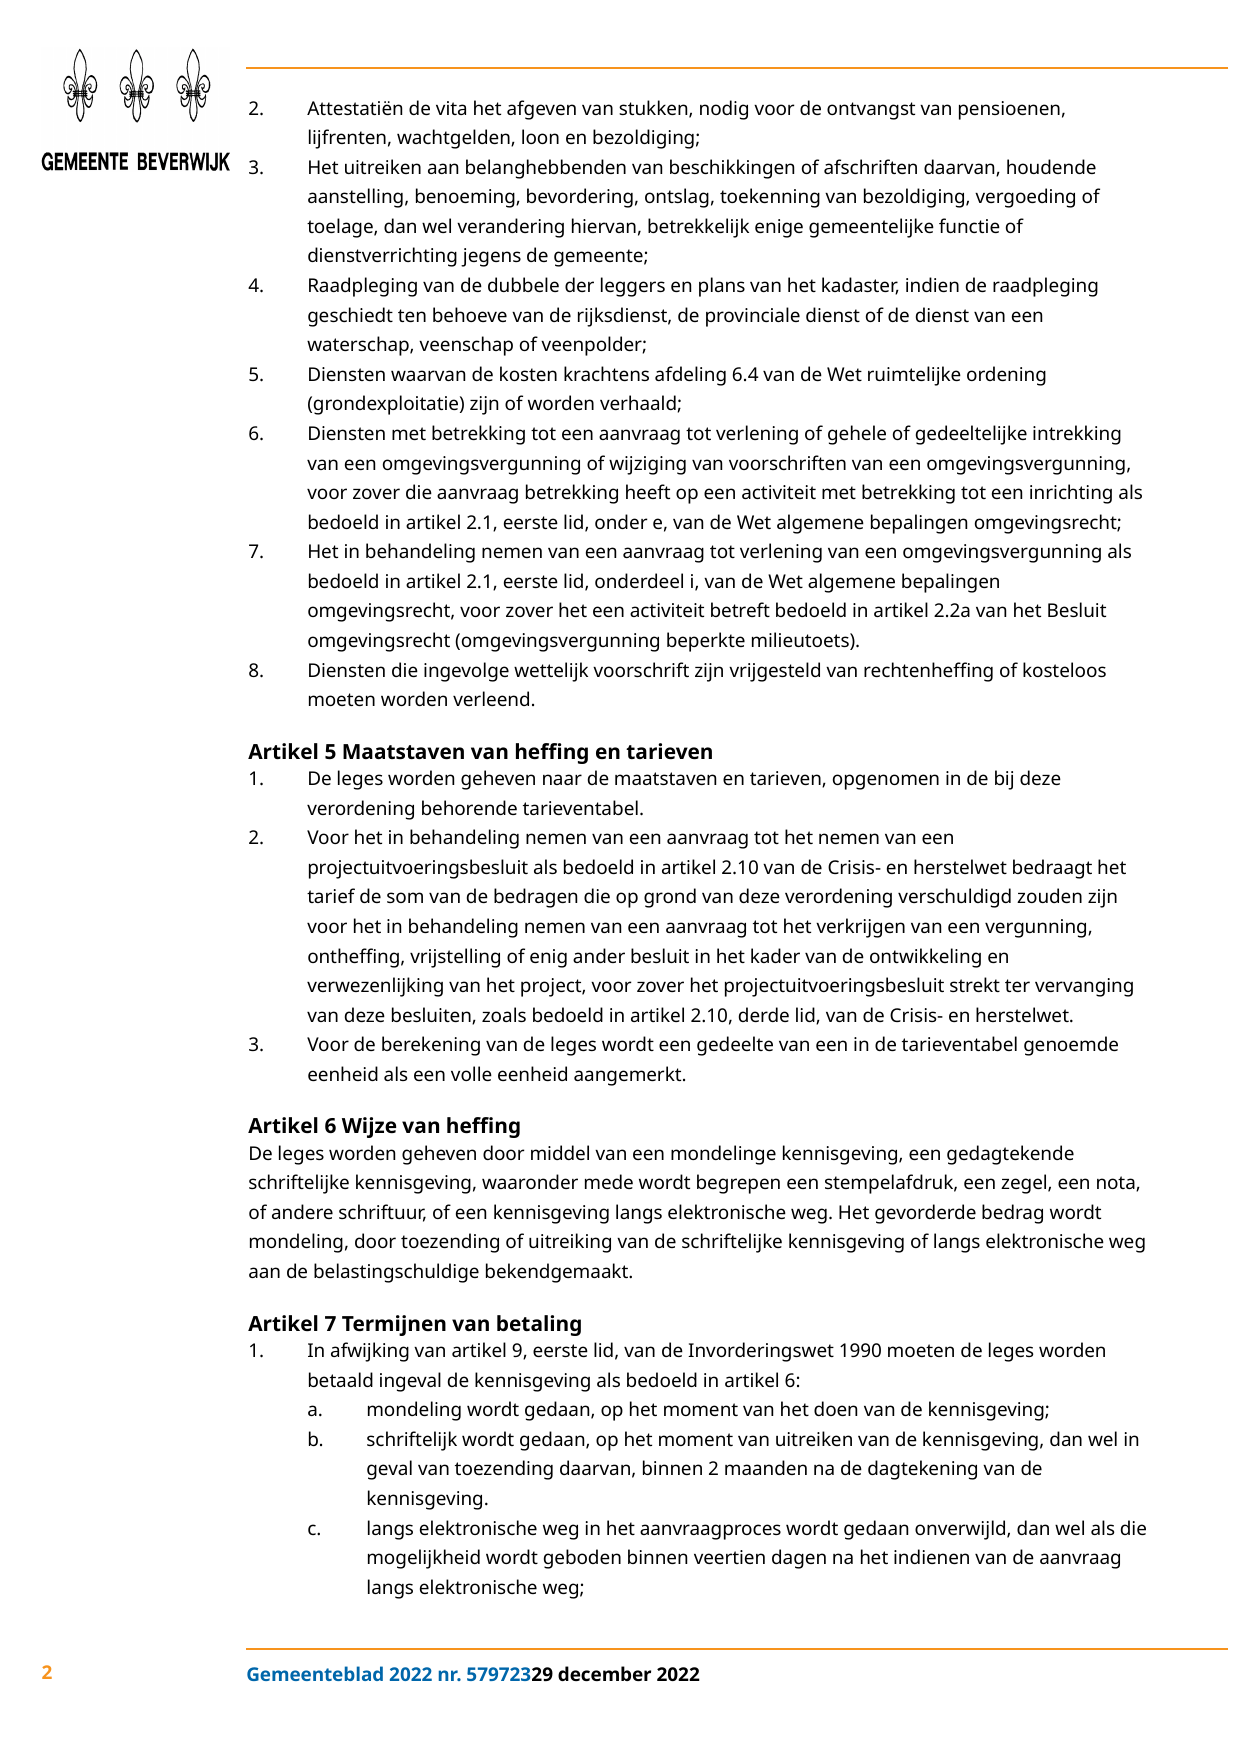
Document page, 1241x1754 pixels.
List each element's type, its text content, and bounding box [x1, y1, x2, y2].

list Attestatiën de vita het afgeven van stukken, nodig voor de ontvangst van pensioenen, lijfrenten, wachtgelden, loon en bezoldiging; [248, 95, 1152, 150]
list Diensten waarvan de kosten krachtens afdeling 6.4 van de Wet ruimtelijke ordening (grondexploitatie) zijn of worden verhaald; [248, 361, 1152, 416]
text Artikel 6 Wijze van heffing [248, 1112, 1152, 1140]
list schriftelijk wordt gedaan, op het moment van uitreiken van de kennisgeving, dan wel in geval van toezending daarvan, binnen 2 maanden na de dagtekening van de kennisgeving. [307, 1426, 1152, 1511]
list Het in behandeling nemen van een aanvraag tot verlening van een omgevingsvergunning als bedoeld in artikel 2.1, eerste lid, onderdeel i, van de Wet algemene bepalingen omgevingsrecht, voor zover het een activiteit betreft bedoeld in artikel 2.2a van het Besluit omgevingsrecht (omgevingsvergunning beperkte milieutoets). [248, 538, 1152, 653]
list langs elektronische weg in het aanvraagproces wordt gedaan onverwijld, dan wel als die mogelijkheid wordt geboden binnen veertien dagen na het indienen van de aanvraag langs elektronische weg; [307, 1515, 1152, 1599]
list Diensten met betrekking tot een aanvraag tot verlening of gehele of gedeeltelijke intrekking van een omgevingsvergunning of wijziging van voorschriften van een omgevingsvergunning, voor zover die aanvraag betrekking heeft op een activiteit met betrekking tot een inrichting als bedoeld in artikel 2.1, eerste lid, onder e, van de Wet algemene bepalingen omgevingsrecht; [248, 420, 1152, 535]
list Voor het in behandeling nemen van een aanvraag tot het nemen van een projectuitvoeringsbesluit als bedoeld in artikel 2.10 van de Crisis- en herstelwet bedraagt het tarief de som van de bedragen die op grond van deze verordening verschuldigd zouden zijn voor het in behandeling nemen van een aanvraag tot het verkrijgen van een vergunning, ontheffing, vrijstelling of enig ander besluit in het kader van de ontwikkeling en verwezenlijking van het project, voor zover het projectuitvoeringsbesluit strekt ter vervanging van deze besluiten, zoals bedoeld in artikel 2.10, derde lid, van de Crisis- en herstelwet. [248, 824, 1152, 1028]
list Het uitreiken aan belanghebbenden van beschikkingen of afschriften daarvan, houdende aanstelling, benoeming, bevordering, ontslag, toekenning van bezoldiging, vergoeding of toelage, dan wel verandering hiervan, betrekkelijk enige gemeentelijke functie of dienstverrichting jegens de gemeente; [248, 154, 1152, 268]
list De leges worden geheven naar de maatstaven en tarieven, opgenomen in de bij deze verordening behorende tarieventabel. [248, 765, 1152, 821]
list Raadpleging van de dubbele der leggers en plans van het kadaster, indien de raadpleging geschiedt ten behoeve van de rijksdienst, de provinciale dienst of de dienst van een waterschap, veenschap of veenpolder; [248, 272, 1152, 357]
picture [41, 47, 231, 172]
text Artikel 7 Termijnen van betaling [248, 1309, 1152, 1337]
list In afwijking van artikel 9, eerste lid, van de Invorderingswet 1990 moeten de leges worden betaald ingeval de kennisgeving als bedoeld in artikel 6: [248, 1337, 1152, 1392]
text De leges worden geheven door middel van een mondelinge kennisgeving, een gedagtekende schriftelijke kennisgeving, waaronder mede wordt begrepen een stempelafdruk, een zegel, een nota, of andere schriftuur, of een kennisgeving langs elektronische weg. Het gevorderde bedrag wordt mondeling, door toezending of uitreiking van de schriftelijke kennisgeving of langs elektronische weg aan de belastingschuldige bekendgemaakt. [248, 1140, 1152, 1284]
list Diensten die ingevolge wettelijk voorschrift zijn vrijgesteld van rechtenheffing of kosteloos moeten worden verleend. [248, 657, 1152, 712]
list mondeling wordt gedaan, op het moment van het doen van de kennisgeving; [307, 1396, 1152, 1422]
list Voor de berekening van de leges wordt een gedeelte van een in de tarieventabel genoemde eenheid als een volle eenheid aangemerkt. [248, 1032, 1152, 1087]
text Artikel 5 Maatstaven van heffing en tarieven [248, 737, 1152, 765]
